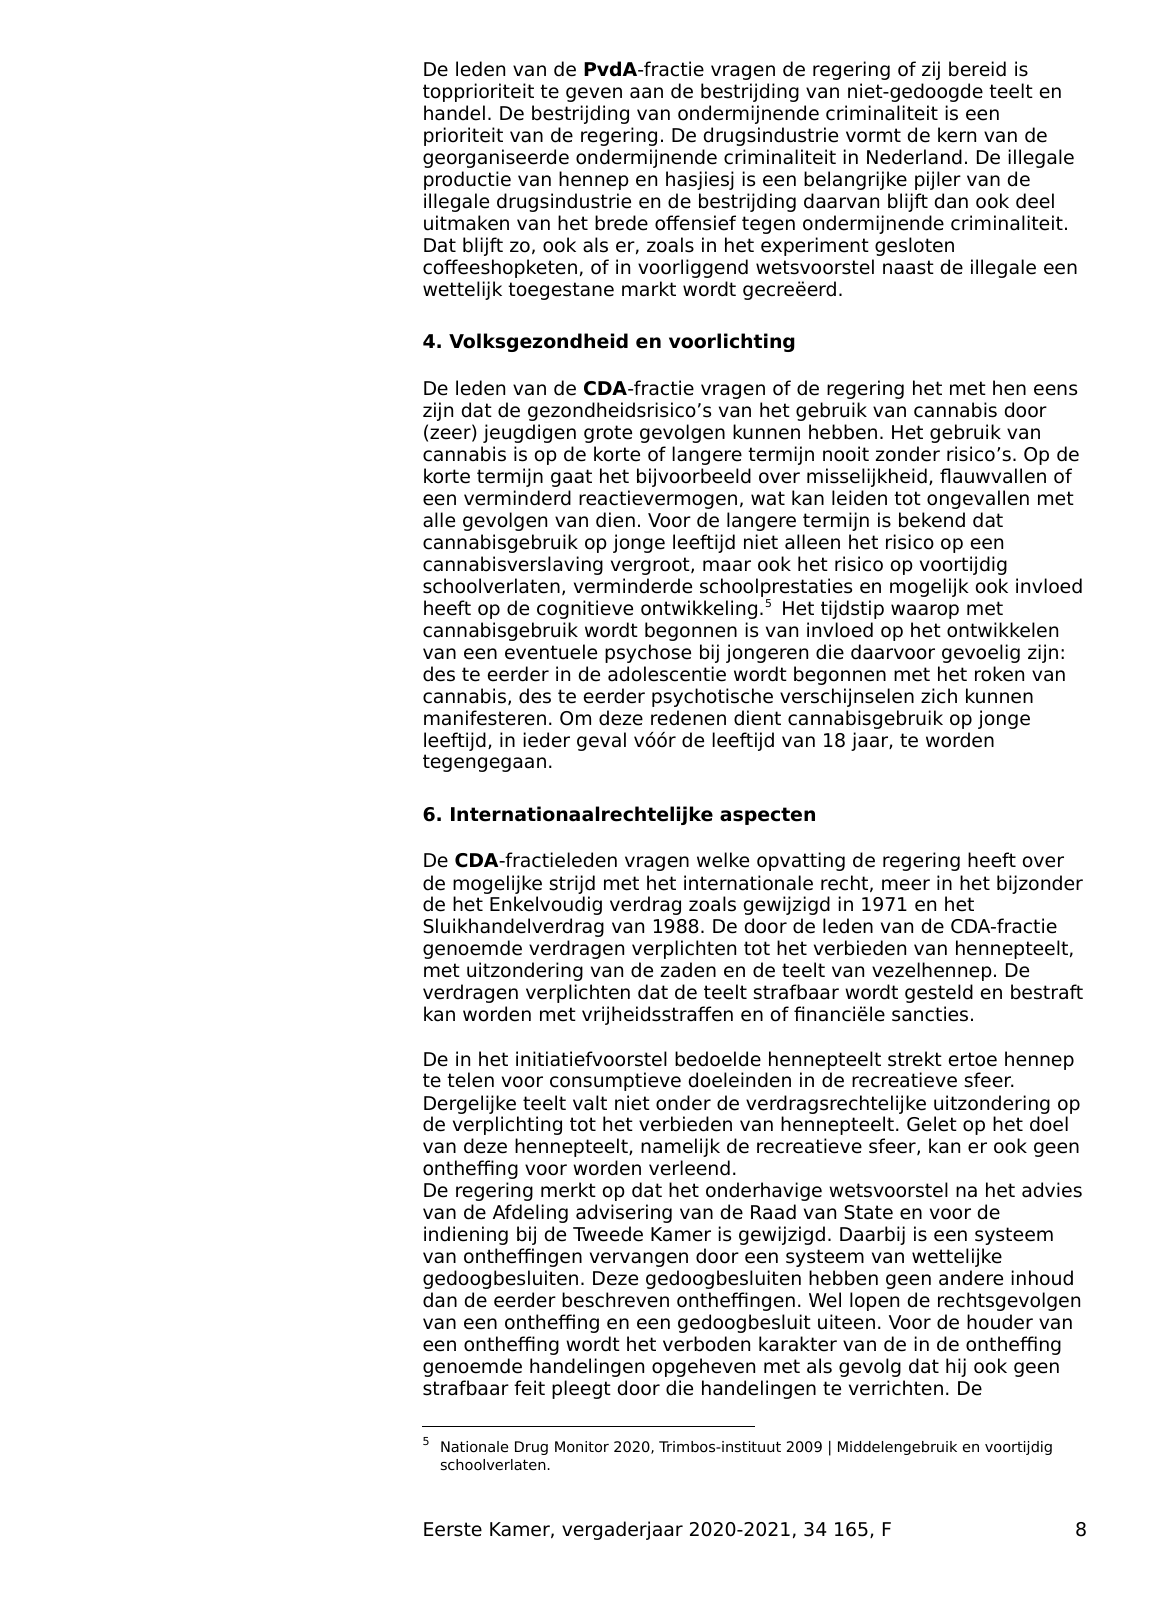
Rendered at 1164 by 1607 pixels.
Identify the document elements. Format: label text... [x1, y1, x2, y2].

text De CDA-fractieleden vragen welke opvatting de regering heeft over de mogelijke strijd met het internationale recht, meer in het bijzonder de het Enkelvoudig verdrag zoals gewijzigd in 1971 en het Sluikhandelverdrag van 1988. De door de leden van de CDA-fractie genoemde verdragen verplichten tot het verbieden van hennepteelt, met uitzondering van de zaden en de teelt van vezelhennep. De verdragen verplichten dat de teelt strafbaar wordt gesteld en bestraft kan worden met vrijheidsstraffen en of financiële sancties. [422, 850, 1087, 1026]
subtitle 6. Internationaalrechtelijke aspecten [422, 803, 1087, 825]
text De leden van de CDA-fractie vragen of de regering het met hen eens zijn dat de gezondheidsrisico’s van het gebruik van cannabis door (zeer) jeugdigen grote gevolgen kunnen hebben. Het gebruik van cannabis is op de korte of langere termijn nooit zonder risico’s. Op de korte termijn gaat het bijvoorbeeld over misselijkheid, flauwvallen of een verminderd reactievermogen, wat kan leiden tot ongevallen met alle gevolgen van dien. Voor de langere termijn is bekend dat cannabisgebruik op jonge leeftijd niet alleen het risico op een cannabisverslaving vergroot, maar ook het risico op voortijdig schoolverlaten, verminderde schoolprestaties en mogelijk ook invloed heeft op de cognitieve ontwikkeling. Het tijdstip waarop met cannabisgebruik wordt begonnen is van invloed op het ontwikkelen van een eventuele psychose bij jongeren die daarvoor gevoelig zijn: des te eerder in de adolescentie wordt begonnen met het roken van cannabis, des te eerder psychotische verschijnselen zich kunnen manifesteren. Om deze redenen dient cannabisgebruik op jonge leeftijd, in ieder geval vóór de leeftijd van 18 jaar, te worden tegengegaan. [422, 378, 1087, 773]
text De regering merkt op dat het onderhavige wetsvoorstel na het advies van de Afdeling advisering van de Raad van State en voor de indiening bij de Tweede Kamer is gewijzigd. Daarbij is een systeem van ontheffingen vervangen door een systeem van wettelijke gedoogbesluiten. Deze gedoogbesluiten hebben geen andere inhoud dan de eerder beschreven ontheffingen. Wel lopen de rechtsgevolgen van een ontheffing en een gedoogbesluit uiteen. Voor de houder van een ontheffing wordt het verboden karakter van de in de ontheffing genoemde handelingen opgeheven met als gevolg dat hij ook geen strafbaar feit pleegt door die handelingen te verrichten. De [422, 1180, 1087, 1400]
text De leden van de PvdA-fractie vragen de regering of zij bereid is topprioriteit te geven aan de bestrijding van niet-gedoogde teelt en handel. De bestrijding van ondermijnende criminaliteit is een prioriteit van de regering. De drugsindustrie vormt de kern van de georganiseerde ondermijnende criminaliteit in Nederland. De illegale productie van hennep en hasjiesj is een belangrijke pijler van de illegale drugsindustrie en de bestrijding daarvan blijft dan ook deel uitmaken van het brede offensief tegen ondermijnende criminaliteit. Dat blijft zo, ook als er, zoals in het experiment gesloten coffeeshopketen, of in voorliggend wetsvoorstel naast de illegale een wettelijk toegestane markt wordt gecreëerd. [422, 59, 1087, 301]
text De in het initiatiefvoorstel bedoelde hennepteelt strekt ertoe hennep te telen voor consumptieve doeleinden in de recreatieve sfeer. Dergelijke teelt valt niet onder de verdragsrechtelijke uitzondering op de verplichting tot het verbieden van hennepteelt. Gelet op het doel van deze hennepteelt, namelijk de recreatieve sfeer, kan er ook geen ontheffing voor worden verleend. [422, 1048, 1087, 1180]
subtitle 4. Volksgezondheid en voorlichting [422, 331, 1087, 353]
text Nationale Drug Monitor 2020, Trimbos-instituut 2009 | Middelengebruik en voortijdig schoolverlaten. [422, 1435, 1087, 1474]
